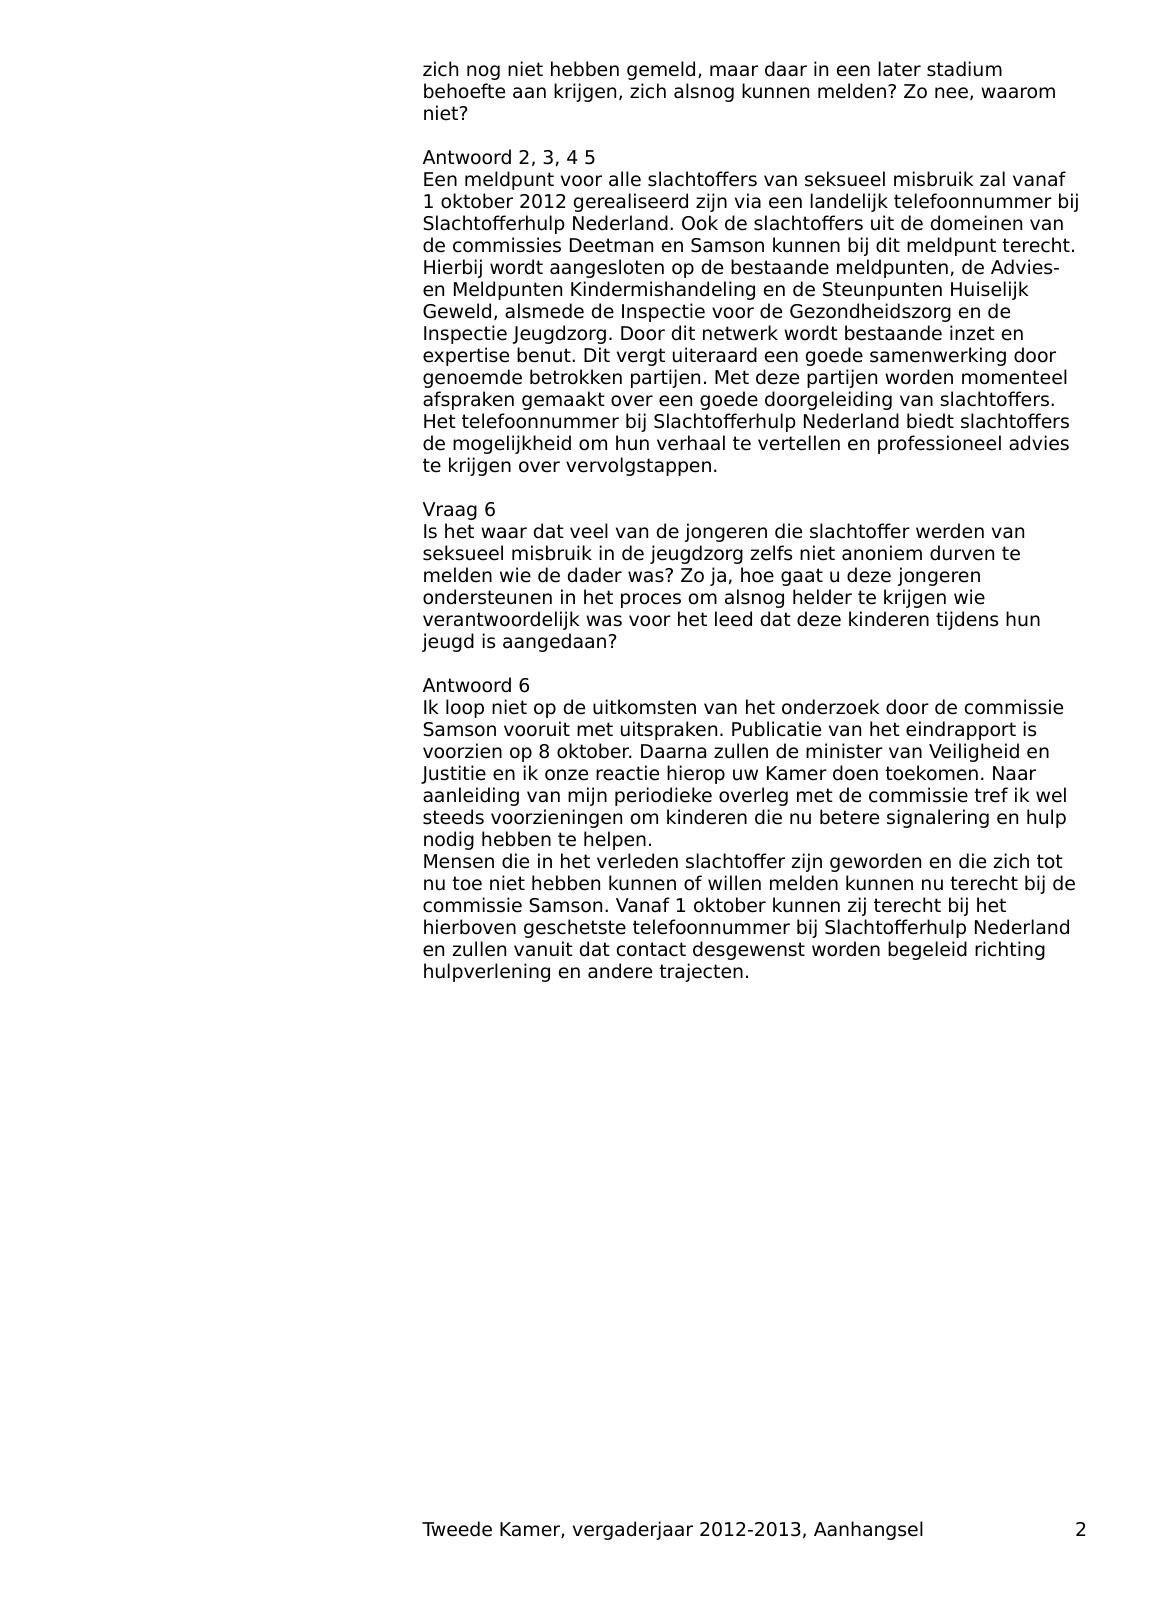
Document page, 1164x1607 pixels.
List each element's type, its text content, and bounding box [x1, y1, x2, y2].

text Het telefoonnummer bij Slachtofferhulp Nederland biedt slachtoffers de mogelijkheid om hun verhaal te vertellen en professioneel advies te krijgen over vervolgstappen. [422, 411, 1087, 477]
text Een meldpunt voor alle slachtoffers van seksueel misbruik zal vanaf 1 oktober 2012 gerealiseerd zijn via een landelijk telefoonnummer bij Slachtofferhulp Nederland. Ook de slachtoffers uit de domeinen van de commissies Deetman en Samson kunnen bij dit meldpunt terecht. Hierbij wordt aangesloten op de bestaande meldpunten, de Advies- en Meldpunten Kindermishandeling en de Steunpunten Huiselijk Geweld, alsmede de Inspectie voor de Gezondheidszorg en de Inspectie Jeugdzorg. Door dit netwerk wordt bestaande inzet en expertise benut. Dit vergt uiteraard een goede samenwerking door genoemde betrokken partijen. Met deze partijen worden momenteel afspraken gemaakt over een goede doorgeleiding van slachtoffers. [422, 169, 1087, 411]
text Mensen die in het verleden slachtoffer zijn geworden en die zich tot nu toe niet hebben kunnen of willen melden kunnen nu terecht bij de commissie Samson. Vanaf 1 oktober kunnen zij terecht bij het hierboven geschetste telefoonnummer bij Slachtofferhulp Nederland en zullen vanuit dat contact desgewenst worden begeleid richting hulpverlening en andere trajecten. [422, 851, 1087, 983]
text Vraag 6 [422, 499, 1087, 521]
text Antwoord 2, 3, 4 5 [422, 147, 1087, 169]
text Antwoord 6 [422, 675, 1087, 697]
text Ik loop niet op de uitkomsten van het onderzoek door de commissie Samson vooruit met uitspraken. Publicatie van het eindrapport is voorzien op 8 oktober. Daarna zullen de minister van Veiligheid en Justitie en ik onze reactie hierop uw Kamer doen toekomen. Naar aanleiding van mijn periodieke overleg met de commissie tref ik wel steeds voorzieningen om kinderen die nu betere signalering en hulp nodig hebben te helpen. [422, 697, 1087, 851]
text Is het waar dat veel van de jongeren die slachtoffer werden van seksueel misbruik in de jeugdzorg zelfs niet anoniem durven te melden wie de dader was? Zo ja, hoe gaat u deze jongeren ondersteunen in het proces om alsnog helder te krijgen wie verantwoordelijk was voor het leed dat deze kinderen tijdens hun jeugd is aangedaan? [422, 521, 1087, 653]
text zich nog niet hebben gemeld, maar daar in een later stadium behoefte aan krijgen, zich alsnog kunnen melden? Zo nee, waarom niet? [422, 59, 1087, 125]
